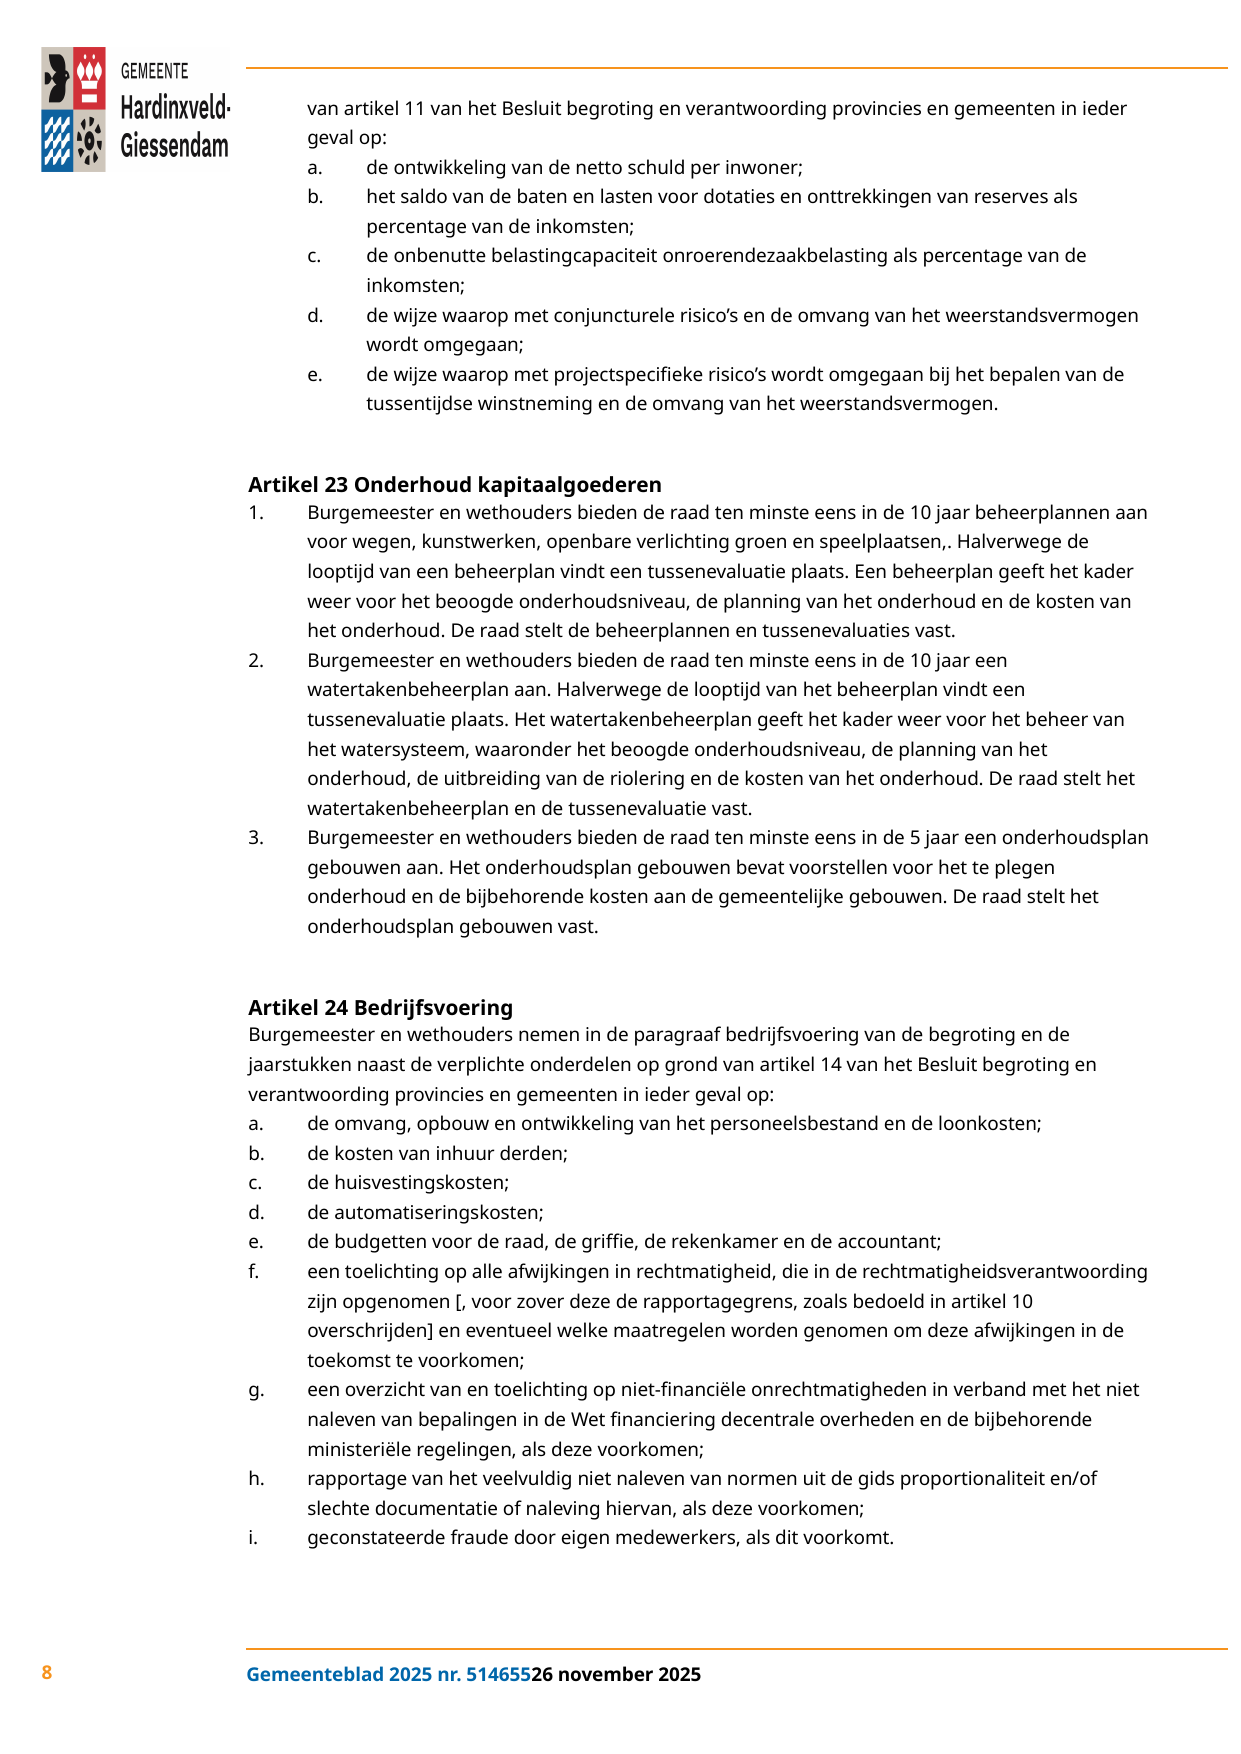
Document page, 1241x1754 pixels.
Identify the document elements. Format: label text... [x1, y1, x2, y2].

list de kosten van inhuur derden; [248, 1140, 1152, 1166]
list de huisvestingskosten; [248, 1169, 1152, 1195]
list geconstateerde fraude door eigen medewerkers, als dit voorkomt. [248, 1524, 1152, 1550]
picture [41, 47, 231, 172]
list het saldo van de baten en lasten voor dotaties en onttrekkingen van reserves als percentage van de inkomsten; [307, 183, 1152, 239]
list van artikel 11 van het Besluit begroting en verantwoording provincies en gemeenten in ieder geval op: [248, 95, 1152, 150]
list de budgetten voor de raad, de griffie, de rekenkamer en de accountant; [248, 1229, 1152, 1254]
list rapportage van het veelvuldig niet naleven van normen uit de gids proportionaliteit en/of slechte documentatie of naleving hiervan, als deze voorkomen; [248, 1465, 1152, 1521]
text Artikel 23 Onderhoud kapitaalgoederen [248, 471, 1152, 499]
text Burgemeester en wethouders nemen in de paragraaf bedrijfsvoering van de begroting en de jaarstukken naast de verplichte onderdelen op grond van artikel 14 van het Besluit begroting en verantwoording provincies en gemeenten in ieder geval op: [248, 1022, 1152, 1107]
list de wijze waarop met conjuncturele risico’s en de omvang van het weerstandsvermogen wordt omgegaan; [307, 302, 1152, 357]
list Burgemeester en wethouders bieden de raad ten minste eens in de 10 jaar een watertakenbeheerplan aan. Halverwege de looptijd van het beheerplan vindt een tussenevaluatie plaats. Het watertakenbeheerplan geeft het kader weer voor het beheer van het watersysteem, waaronder het beoogde onderhoudsniveau, de planning van het onderhoud, de uitbreiding van de riolering en de kosten van het onderhoud. De raad stelt het watertakenbeheerplan en de tussenevaluatie vast. [248, 647, 1152, 821]
list een overzicht van en toelichting op niet-financiële onrechtmatigheden in verband met het niet naleven van bepalingen in de Wet financiering decentrale overheden en de bijbehorende ministeriële regelingen, als deze voorkomen; [248, 1377, 1152, 1462]
list Burgemeester en wethouders bieden de raad ten minste eens in de 5 jaar een onderhoudsplan gebouwen aan. Het onderhoudsplan gebouwen bevat voorstellen voor het te plegen onderhoud en de bijbehorende kosten aan de gemeentelijke gebouwen. De raad stelt het onderhoudsplan gebouwen vast. [248, 824, 1152, 939]
list de automatiseringskosten; [248, 1199, 1152, 1225]
list Burgemeester en wethouders bieden de raad ten minste eens in de 10 jaar beheerplannen aan voor wegen, kunstwerken, openbare verlichting groen en speelplaatsen,. Halverwege de looptijd van een beheerplan vindt een tussenevaluatie plaats. Een beheerplan geeft het kader weer voor het beoogde onderhoudsniveau, de planning van het onderhoud en de kosten van het onderhoud. De raad stelt de beheerplannen en tussenevaluaties vast. [248, 499, 1152, 643]
list de wijze waarop met projectspecifieke risico’s wordt omgegaan bij het bepalen van de tussentijdse winstneming en de omvang van het weerstandsvermogen. [307, 361, 1152, 416]
text Artikel 24 Bedrijfsvoering [248, 993, 1152, 1022]
list de onbenutte belastingcapaciteit onroerendezaakbelasting als percentage van de inkomsten; [307, 243, 1152, 298]
list een toelichting op alle afwijkingen in rechtmatigheid, die in de rechtmatigheidsverantwoording zijn opgenomen [, voor zover deze de rapportagegrens, zoals bedoeld in artikel 10 overschrijden] en eventueel welke maatregelen worden genomen om deze afwijkingen in de toekomst te voorkomen; [248, 1258, 1152, 1373]
list de ontwikkeling van de netto schuld per inwoner; [307, 154, 1152, 180]
list de omvang, opbouw en ontwikkeling van het personeelsbestand en de loonkosten; [248, 1110, 1152, 1136]
